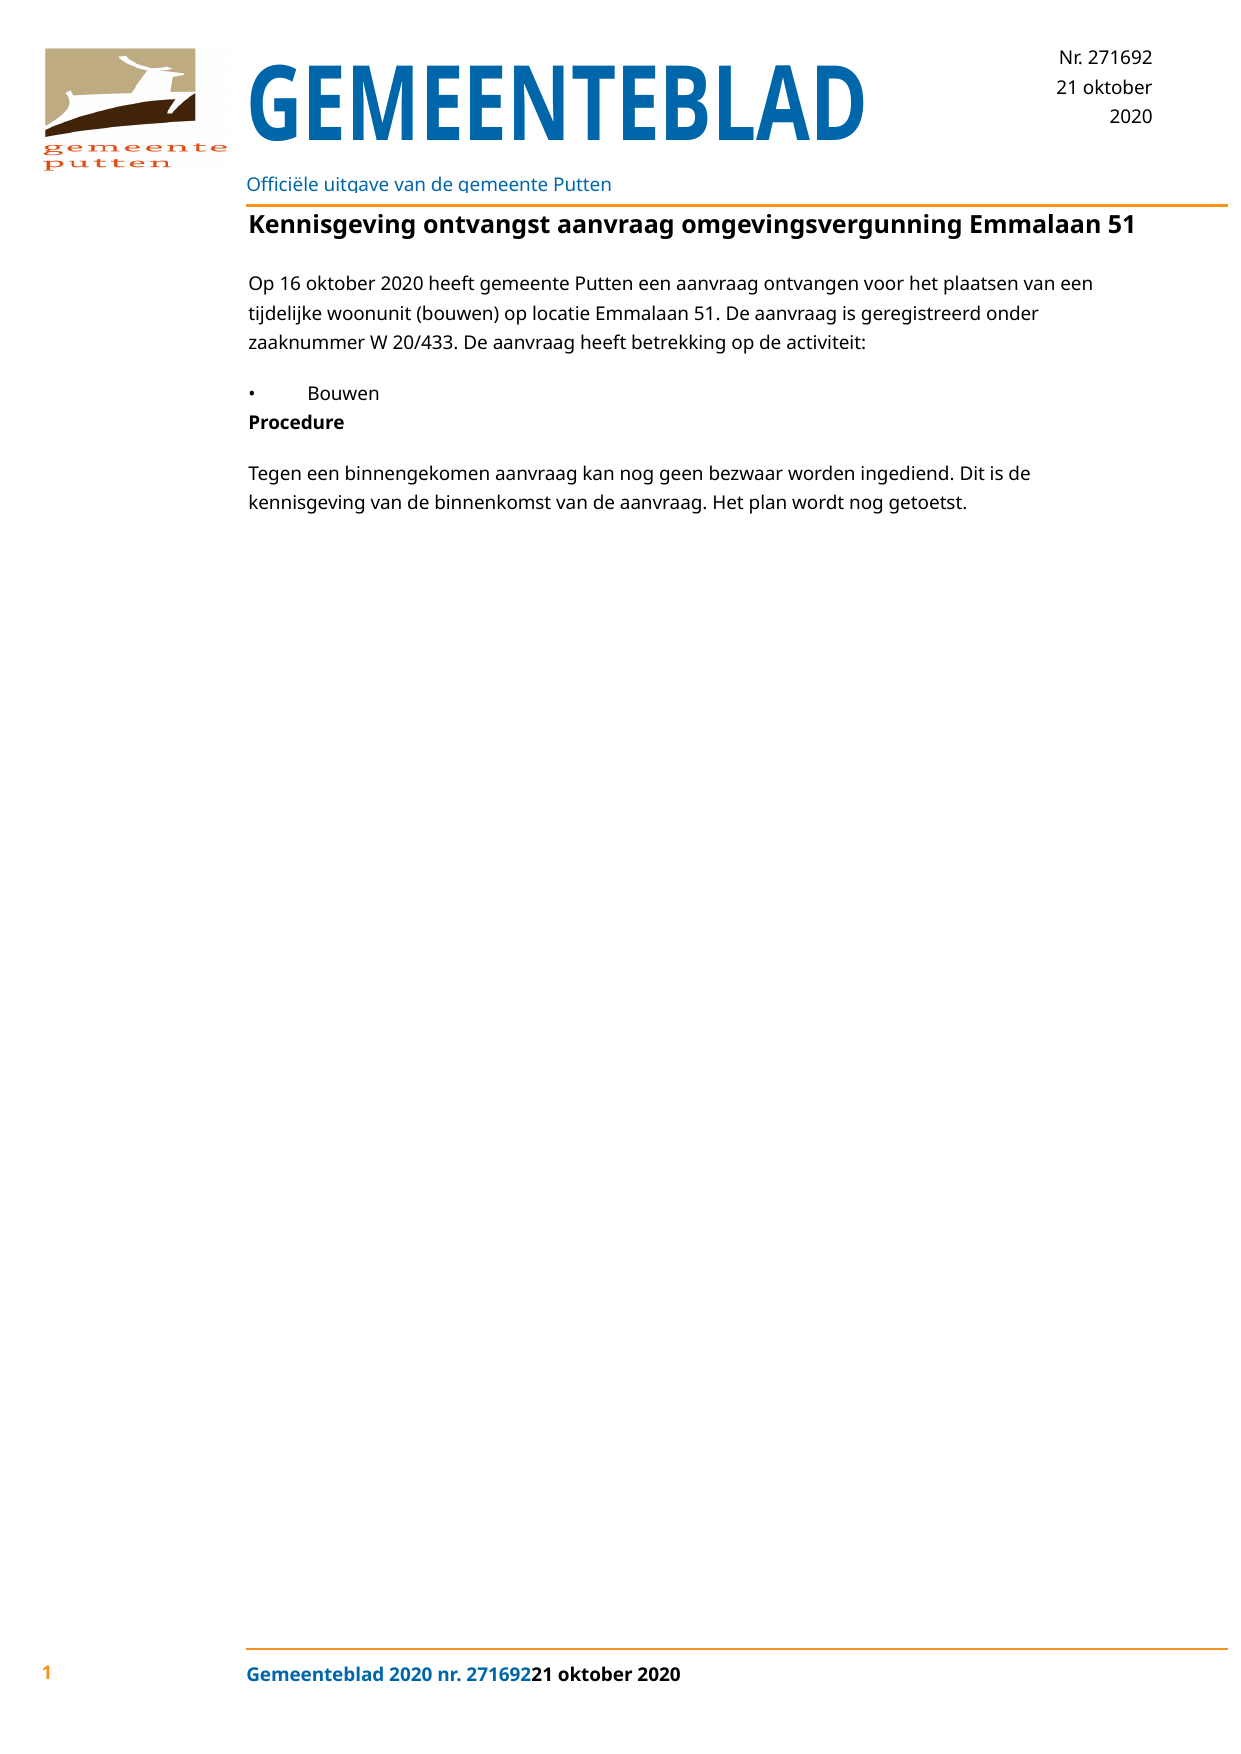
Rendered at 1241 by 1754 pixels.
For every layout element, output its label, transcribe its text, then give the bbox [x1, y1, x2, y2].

text Op 16 oktober 2020 heeft gemeente Putten een aanvraag ontvangen voor het plaatsen van een tijdelijke woonunit (bouwen) op locatie Emmalaan 51. De aanvraag is geregistreerd onder zaaknummer W 20/433. De aanvraag heeft betrekking op de activiteit: [248, 270, 1152, 355]
text Procedure [248, 409, 1152, 435]
text Kennisgeving ontvangst aanvraag omgevingsvergunning Emmalaan 51 [248, 207, 1152, 241]
list Bouwen [248, 380, 1152, 406]
picture [41, 47, 231, 172]
text Tegen een binnengekomen aanvraag kan nog geen bezwaar worden ingediend. Dit is de kennisgeving van de binnenkomst van de aanvraag. Het plan wordt nog getoetst. [248, 460, 1152, 515]
